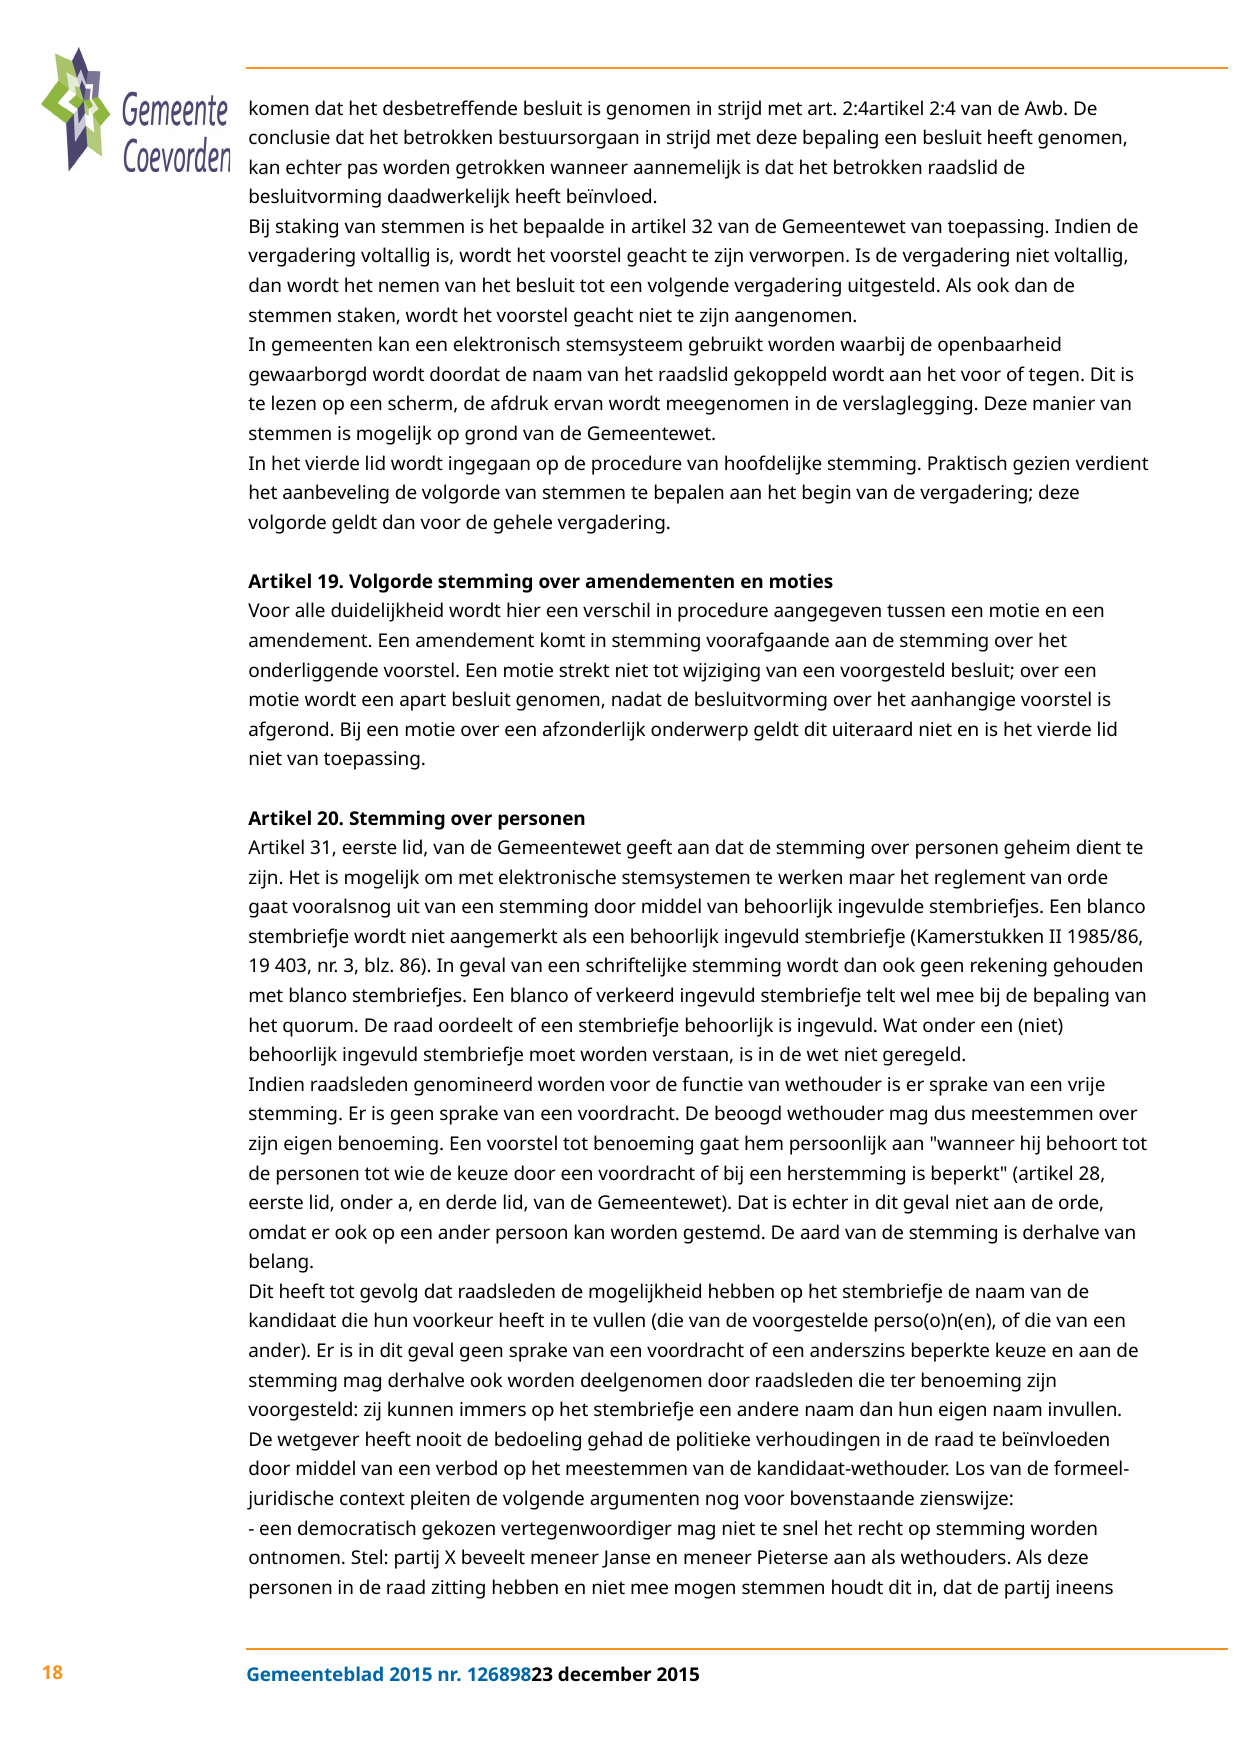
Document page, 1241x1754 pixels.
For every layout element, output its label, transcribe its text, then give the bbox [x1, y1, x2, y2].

text Artikel 31, eerste lid, van de Gemeentewet geeft aan dat de stemming over personen geheim dient te zijn. Het is mogelijk om met elektronische stemsystemen te werken maar het reglement van orde gaat vooralsnog uit van een stemming door middel van behoorlijk ingevulde stembriefjes. Een blanco stembriefje wordt niet aangemerkt als een behoorlijk ingevuld stembriefje (Kamerstukken II 1985/86, 19 403, nr. 3, blz. 86). In geval van een schriftelijke stemming wordt dan ook geen rekening gehouden met blanco stembriefjes. Een blanco of verkeerd ingevuld stembriefje telt wel mee bij de bepaling van het quorum. De raad oordeelt of een stembriefje behoorlijk is ingevuld. Wat onder een (niet) behoorlijk ingevuld stembriefje moet worden verstaan, is in de wet niet geregeld. [248, 834, 1152, 1067]
text Voor alle duidelijkheid wordt hier een verschil in procedure aangegeven tussen een motie en een amendement. Een amendement komt in stemming voorafgaande aan de stemming over het onderliggende voorstel. Een motie strekt niet tot wijziging van een voorgesteld besluit; over een motie wordt een apart besluit genomen, nadat de besluitvorming over het aanhangige voorstel is afgerond. Bij een motie over een afzonderlijk onderwerp geldt dit uiteraard niet en is het vierde lid niet van toepassing. [248, 598, 1152, 771]
text De wetgever heeft nooit de bedoeling gehad de politieke verhoudingen in de raad te beïnvloeden door middel van een verbod op het meestemmen van de kandidaat-wethouder. Los van de formeel-juridische context pleiten de volgende argumenten nog voor bovenstaande zienswijze: [248, 1426, 1152, 1511]
text - een democratisch gekozen vertegenwoordiger mag niet te snel het recht op stemming worden ontnomen. Stel: partij X beveelt meneer Janse en meneer Pieterse aan als wethouders. Als deze personen in de raad zitting hebben en niet mee mogen stemmen houdt dit in, dat de partij ineens [248, 1515, 1152, 1600]
text Artikel 19. Volgorde stemming over amendementen en moties [248, 568, 1152, 594]
picture [41, 47, 231, 172]
text Dit heeft tot gevolg dat raadsleden de mogelijkheid hebben op het stembriefje de naam van de kandidaat die hun voorkeur heeft in te vullen (die van de voorgestelde perso(o)n(en), of die van een ander). Er is in dit geval geen sprake van een voordracht of een anderszins beperkte keuze en aan de stemming mag derhalve ook worden deelgenomen door raadsleden die ter benoeming zijn voorgesteld: zij kunnen immers op het stembriefje een andere naam dan hun eigen naam invullen. [248, 1278, 1152, 1422]
text Indien raadsleden genomineerd worden voor de functie van wethouder is er sprake van een vrije stemming. Er is geen sprake van een voordracht. De beoogd wethouder mag dus meestemmen over zijn eigen benoeming. Een voorstel tot benoeming gaat hem persoonlijk aan "wanneer hij behoort tot de personen tot wie de keuze door een voordracht of bij een herstemming is beperkt" (artikel 28, eerste lid, onder a, en derde lid, van de Gemeentewet). Dat is echter in dit geval niet aan de orde, omdat er ook op een ander persoon kan worden gestemd. De aard van de stemming is derhalve van belang. [248, 1071, 1152, 1274]
text In het vierde lid wordt ingegaan op de procedure van hoofdelijke stemming. Praktisch gezien verdient het aanbeveling de volgorde van stemmen te bepalen aan het begin van de vergadering; deze volgorde geldt dan voor de gehele vergadering. [248, 450, 1152, 535]
text komen dat het desbetreffende besluit is genomen in strijd met art. 2:4artikel 2:4 van de Awb. De conclusie dat het betrokken bestuursorgaan in strijd met deze bepaling een besluit heeft genomen, kan echter pas worden getrokken wanneer aannemelijk is dat het betrokken raadslid de besluitvorming daadwerkelijk heeft beïnvloed. [248, 95, 1152, 209]
text Bij staking van stemmen is het bepaalde in artikel 32 van de Gemeentewet van toepassing. Indien de vergadering voltallig is, wordt het voorstel geacht te zijn verworpen. Is de vergadering niet voltallig, dan wordt het nemen van het besluit tot een volgende vergadering uitgesteld. Als ook dan de stemmen staken, wordt het voorstel geacht niet te zijn aangenomen. [248, 213, 1152, 328]
text In gemeenten kan een elektronisch stemsysteem gebruikt worden waarbij de openbaarheid gewaarborgd wordt doordat de naam van het raadslid gekoppeld wordt aan het voor of tegen. Dit is te lezen op een scherm, de afdruk ervan wordt meegenomen in de verslaglegging. Deze manier van stemmen is mogelijk op grond van de Gemeentewet. [248, 331, 1152, 446]
text Artikel 20. Stemming over personen [248, 805, 1152, 831]
